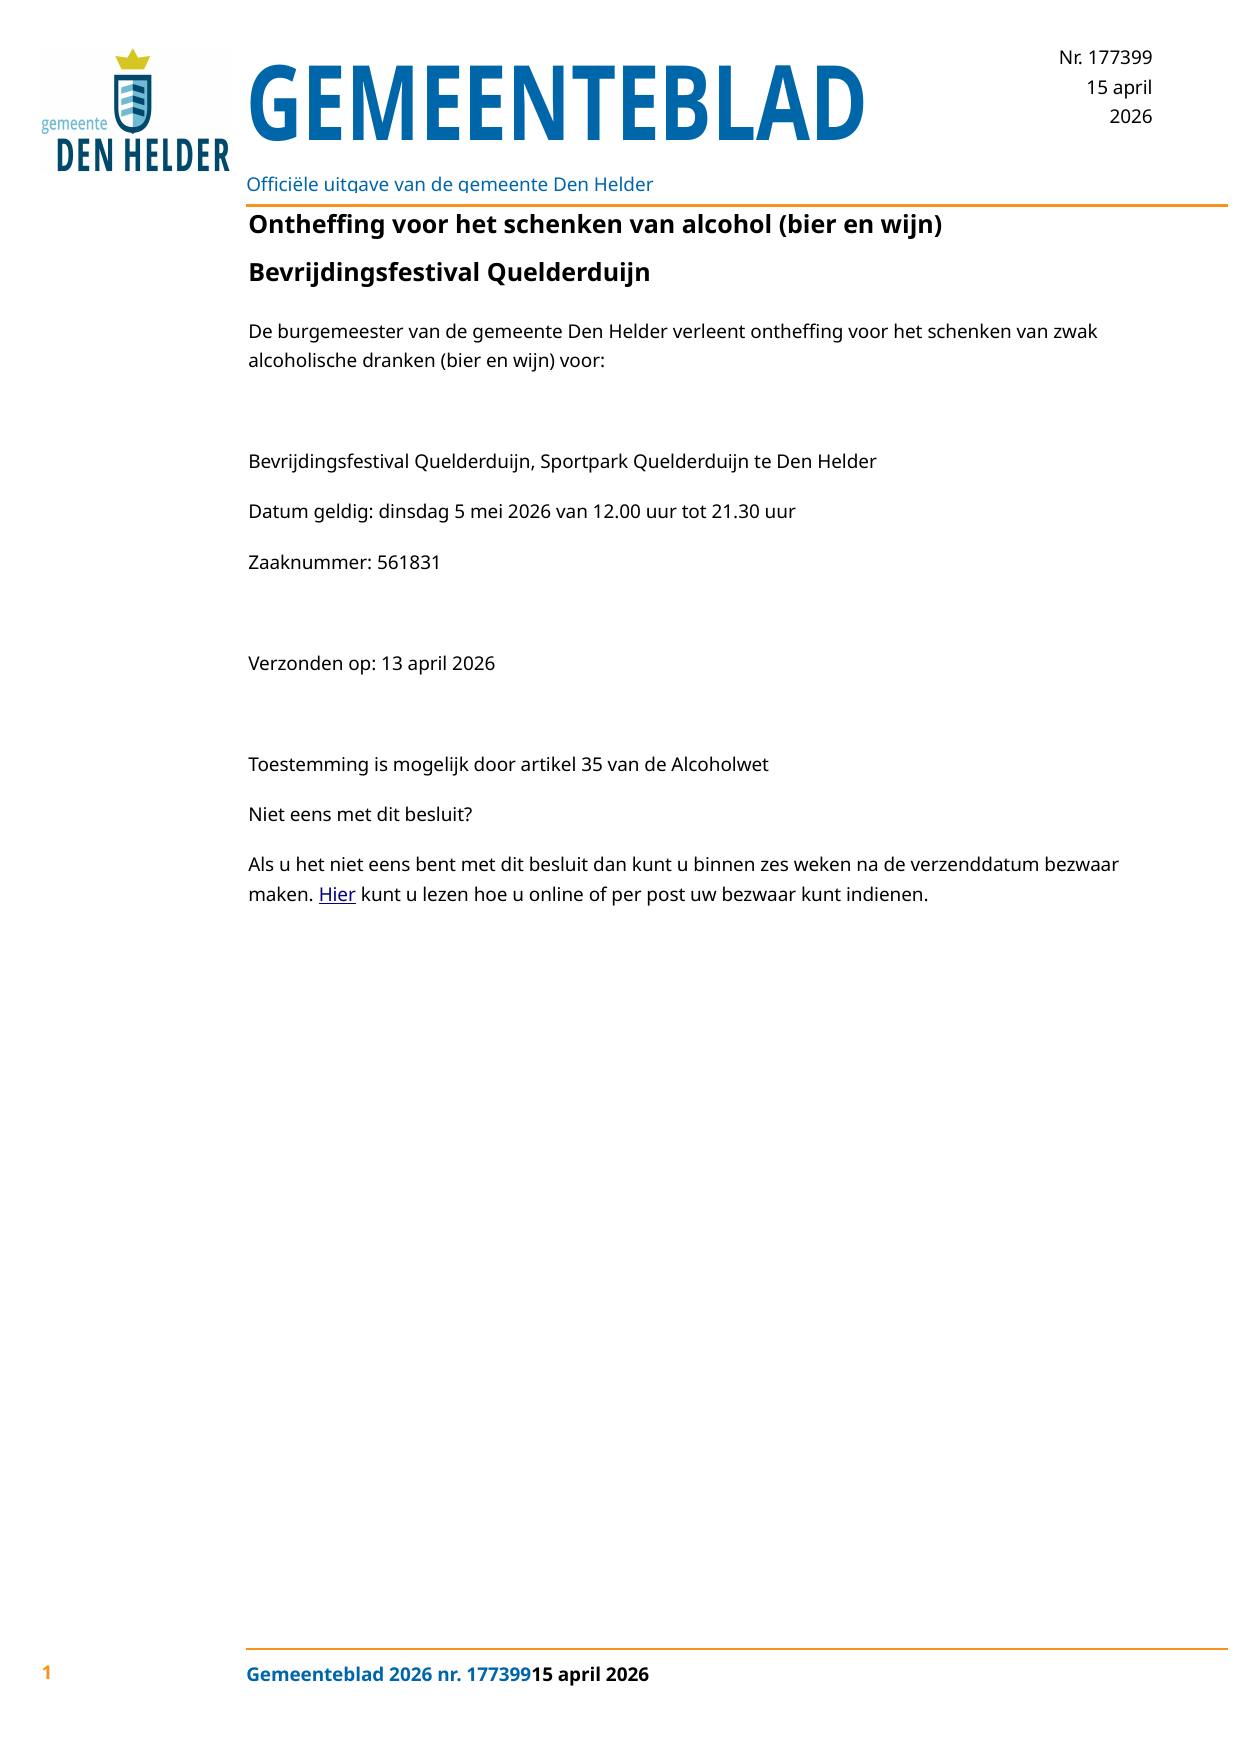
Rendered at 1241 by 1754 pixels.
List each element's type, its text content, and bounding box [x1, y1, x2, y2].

picture [220, 160, 224, 172]
text Niet eens met dit besluit? [248, 801, 1152, 827]
text Datum geldig: dinsdag 5 mei 2026 van 12.00 uur tot 21.30 uur [248, 499, 1152, 524]
picture [100, 154, 106, 172]
text Verzonden op: 13 april 2026 [248, 650, 1152, 676]
picture [41, 47, 231, 172]
text De burgemeester van de gemeente Den Helder verleent ontheffing voor het schenken van zwak alcoholische dranken (bier en wijn) voor: [248, 318, 1152, 373]
picture [182, 144, 187, 165]
text Toestemming is mogelijk door artikel 35 van de Alcoholwet [248, 751, 1152, 777]
text Ontheffing voor het schenken van alcohol (bier en wijn) Bevrijdingsfestival Quelderduijn [248, 207, 1152, 288]
picture [130, 157, 135, 172]
text Bevrijdingsfestival Quelderduijn, Sportpark Quelderduijn te Den Helder [248, 448, 1152, 474]
picture [63, 144, 68, 165]
text Als u het niet eens bent met dit besluit dan kunt u binnen zes weken na de verzenddatum bezwaar maken. Hier kunt u lezen hoe u online of per post uw bezwaar kunt indienen. [248, 852, 1152, 907]
text Zaaknummer: 561831 [248, 549, 1152, 575]
